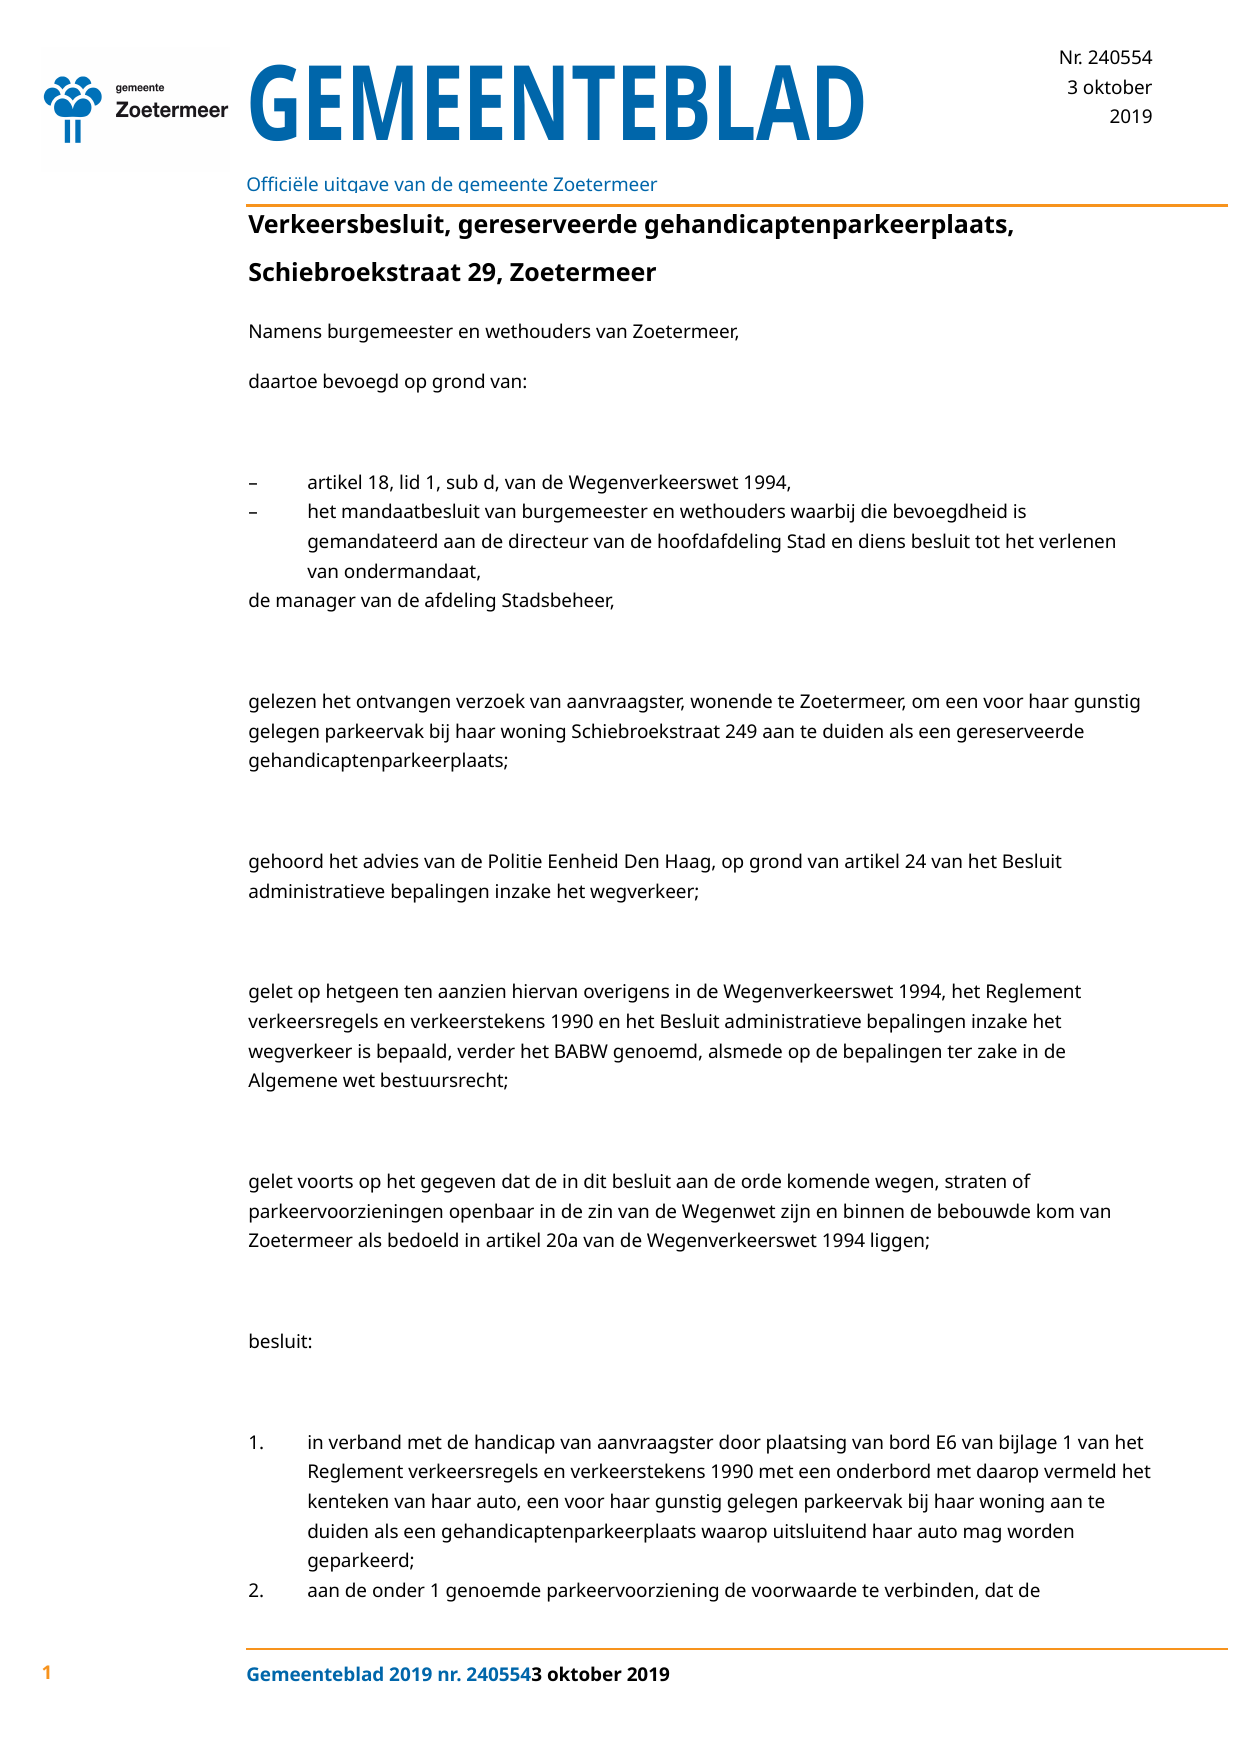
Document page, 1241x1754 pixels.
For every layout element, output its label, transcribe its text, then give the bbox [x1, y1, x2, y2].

text Verkeersbesluit, gereserveerde gehandicaptenparkeerplaats, Schiebroekstraat 29, Zoetermeer [248, 207, 1152, 288]
text de manager van de afdeling Stadsbeheer, [248, 587, 1152, 613]
text gehoord het advies van de Politie Eenheid Den Haag, op grond van artikel 24 van het Besluit administratieve bepalingen inzake het wegverkeer; [248, 848, 1152, 904]
list in verband met de handicap van aanvraagster door plaatsing van bord E6 van bijlage 1 van het Reglement verkeersregels en verkeerstekens 1990 met een onderbord met daarop vermeld het kenteken van haar auto, een voor haar gunstig gelegen parkeervak bij haar woning aan te duiden als een gehandicaptenparkeerplaats waarop uitsluitend haar auto mag worden geparkeerd; [248, 1429, 1152, 1573]
list het mandaatbesluit van burgemeester en wethouders waarbij die bevoegdheid is gemandateerd aan de directeur van de hoofdafdeling Stad en diens besluit tot het verlenen van ondermandaat, [248, 499, 1152, 584]
text besluit: [248, 1328, 1152, 1354]
list artikel 18, lid 1, sub d, van de Wegenverkeerswet 1994, [248, 469, 1152, 495]
text daartoe bevoegd op grond van: [248, 368, 1152, 394]
text gelet op hetgeen ten aanzien hiervan overigens in de Wegenverkeerswet 1994, het Reglement verkeersregels en verkeerstekens 1990 en het Besluit administratieve bepalingen inzake het wegverkeer is bepaald, verder het BABW genoemd, alsmede op de bepalingen ter zake in de Algemene wet bestuursrecht; [248, 979, 1152, 1093]
text gelet voorts op het gegeven dat de in dit besluit aan de orde komende wegen, straten of parkeervoorzieningen openbaar in de zin van de Wegenwet zijn en binnen de bebouwde kom van Zoetermeer als bedoeld in artikel 20a van de Wegenverkeerswet 1994 liggen; [248, 1168, 1152, 1253]
picture [41, 47, 231, 172]
text gelezen het ontvangen verzoek van aanvraagster, wonende te Zoetermeer, om een voor haar gunstig gelegen parkeervak bij haar woning Schiebroekstraat 249 aan te duiden als een gereserveerde gehandicaptenparkeerplaats; [248, 688, 1152, 773]
text Namens burgemeester en wethouders van Zoetermeer, [248, 318, 1152, 344]
list aan de onder 1 genoemde parkeervoorziening de voorwaarde te verbinden, dat de [248, 1577, 1152, 1603]
